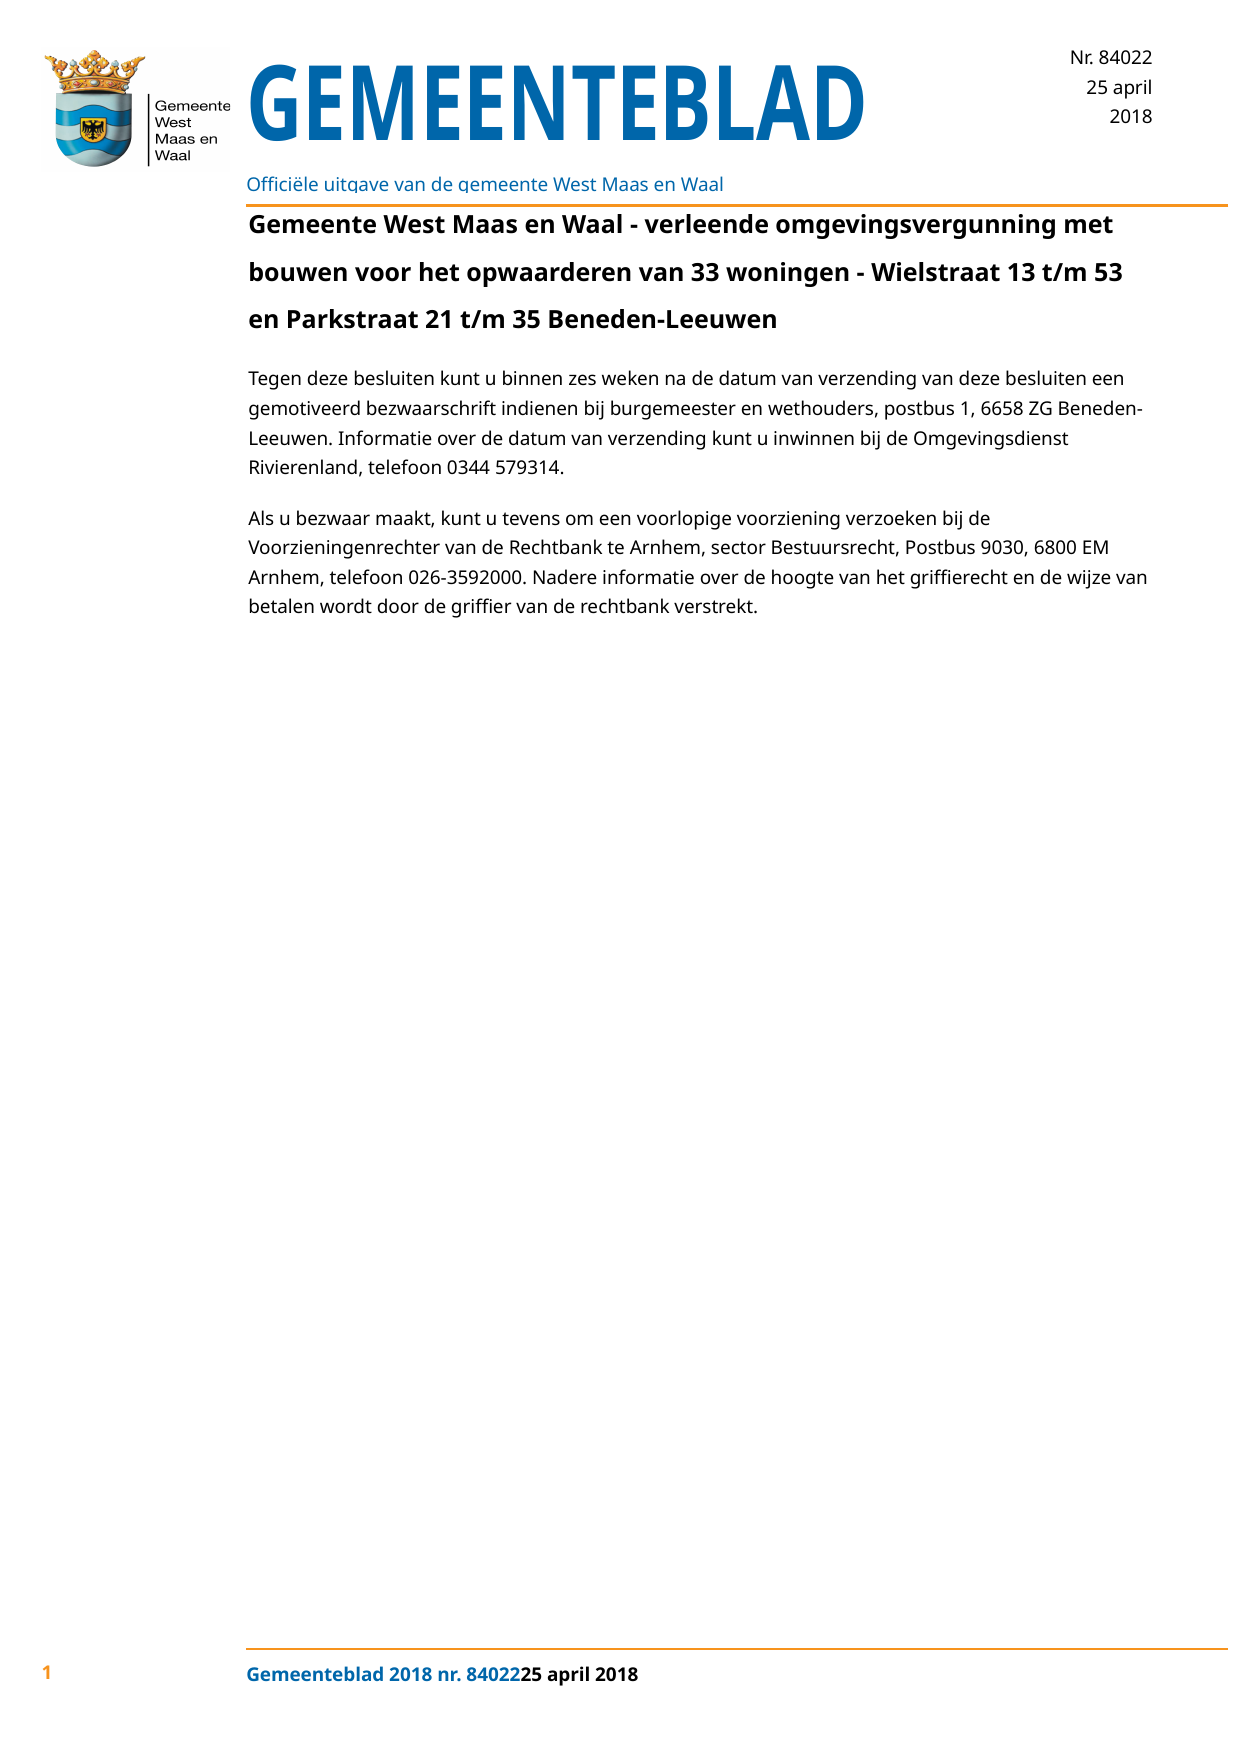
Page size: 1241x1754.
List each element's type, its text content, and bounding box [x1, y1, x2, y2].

text Gemeente West Maas en Waal - verleende omgevingsvergunning met bouwen voor het opwaarderen van 33 woningen - Wielstraat 13 t/m 53 en Parkstraat 21 t/m 35 Beneden-Leeuwen [248, 207, 1152, 336]
text Als u bezwaar maakt, kunt u tevens om een voorlopige voorziening verzoeken bij de Voorzieningenrechter van de Rechtbank te Arnhem, sector Bestuursrecht, Postbus 9030, 6800 EM Arnhem, telefoon 026-3592000. Nadere informatie over de hoogte van het griffierecht en de wijze van betalen wordt door de griffier van de rechtbank verstrekt. [248, 505, 1152, 619]
picture [41, 47, 231, 172]
text Tegen deze besluiten kunt u binnen zes weken na de datum van verzending van deze besluiten een gemotiveerd bezwaarschrift indienen bij burgemeester en wethouders, postbus 1, 6658 ZG Beneden-Leeuwen. Informatie over de datum van verzending kunt u inwinnen bij de Omgevingsdienst Rivierenland, telefoon 0344 579314. [248, 366, 1152, 480]
